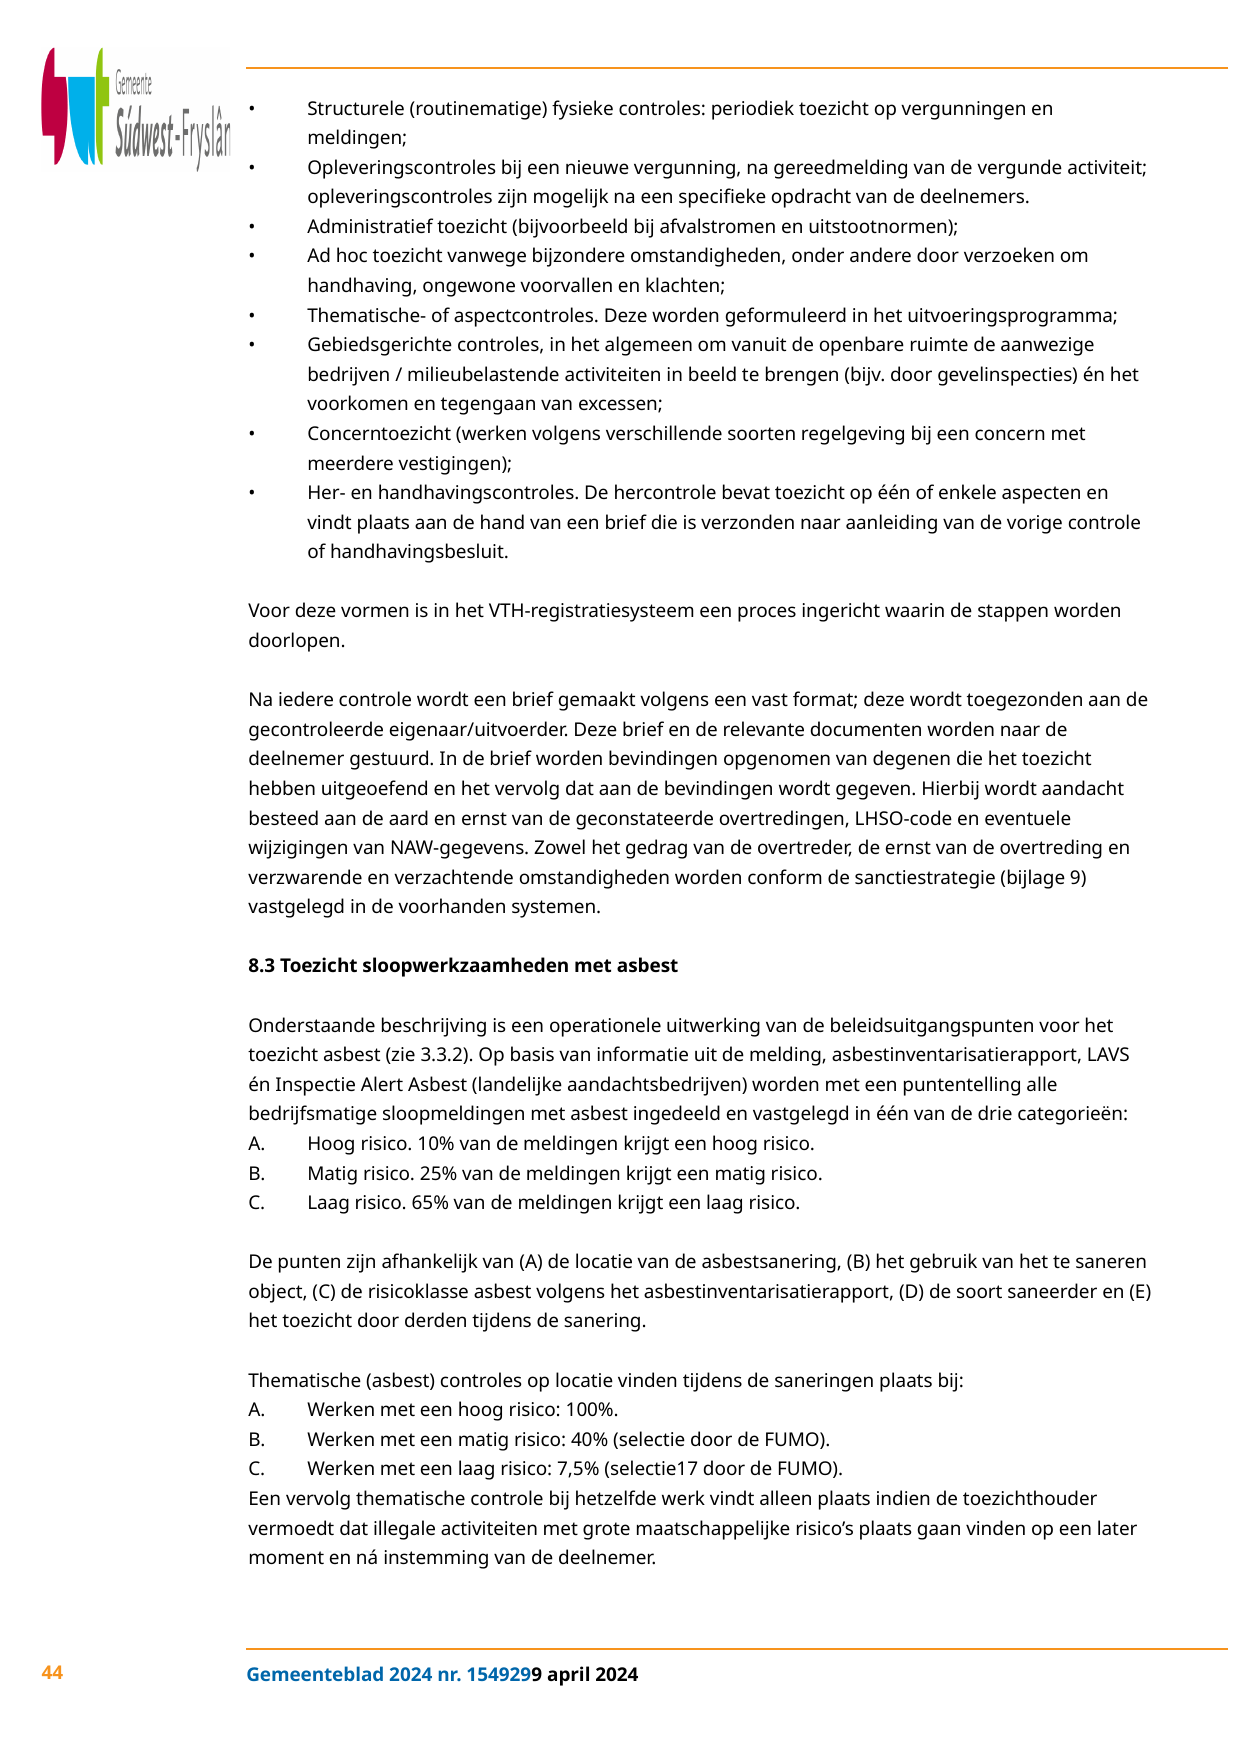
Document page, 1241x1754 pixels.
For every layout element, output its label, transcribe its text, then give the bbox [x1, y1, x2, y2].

list Laag risico. 65% van de meldingen krijgt een laag risico. [248, 1189, 1152, 1215]
list Structurele (routinematige) fysieke controles: periodiek toezicht op vergunningen en meldingen; [248, 95, 1152, 150]
list Werken met een matig risico: 40% (selectie door de FUMO). [248, 1426, 1152, 1452]
list Gebiedsgerichte controles, in het algemeen om vanuit de openbare ruimte de aanwezige bedrijven / milieubelastende activiteiten in beeld te brengen (bijv. door gevelinspecties) én het voorkomen en tegengaan van excessen; [248, 331, 1152, 416]
text Thematische (asbest) controles op locatie vinden tijdens de saneringen plaats bij: [248, 1367, 1152, 1393]
list Werken met een laag risico: 7,5% (selectie17 door de FUMO). [248, 1456, 1152, 1481]
list Matig risico. 25% van de meldingen krijgt een matig risico. [248, 1160, 1152, 1186]
text De punten zijn afhankelijk van (A) de locatie van de asbestsanering, (B) het gebruik van het te saneren object, (C) de risicoklasse asbest volgens het asbestinventarisatierapport, (D) de soort saneerder en (E) het toezicht door derden tijdens de sanering. [248, 1248, 1152, 1333]
list Ad hoc toezicht vanwege bijzondere omstandigheden, onder andere door verzoeken om handhaving, ongewone voorvallen en klachten; [248, 243, 1152, 298]
list Her- en handhavingscontroles. De hercontrole bevat toezicht op één of enkele aspecten en vindt plaats aan de hand van een brief die is verzonden naar aanleiding van de vorige controle of handhavingsbesluit. [248, 479, 1152, 564]
text 8.3 Toezicht sloopwerkzaamheden met asbest [248, 953, 1152, 978]
list Opleveringscontroles bij een nieuwe vergunning, na gereedmelding van de vergunde activiteit; opleveringscontroles zijn mogelijk na een specifieke opdracht van de deelnemers. [248, 154, 1152, 209]
text Voor deze vormen is in het VTH-registratiesysteem een proces ingericht waarin de stappen worden doorlopen. [248, 598, 1152, 653]
text Een vervolg thematische controle bij hetzelfde werk vindt alleen plaats indien de toezichthouder vermoedt dat illegale activiteiten met grote maatschappelijke risico’s plaats gaan vinden op een later moment en ná instemming van de deelnemer. [248, 1485, 1152, 1570]
picture [41, 47, 231, 172]
list Concerntoezicht (werken volgens verschillende soorten regelgeving bij een concern met meerdere vestigingen); [248, 420, 1152, 476]
text Onderstaande beschrijving is een operationele uitwerking van de beleidsuitgangspunten voor het toezicht asbest (zie 3.3.2). Op basis van informatie uit de melding, asbestinventarisatierapport, LAVS én Inspectie Alert Asbest (landelijke aandachtsbedrijven) worden met een puntentelling alle bedrijfsmatige sloopmeldingen met asbest ingedeeld en vastgelegd in één van de drie categorieën: [248, 1012, 1152, 1126]
list Werken met een hoog risico: 100%. [248, 1396, 1152, 1422]
text Na iedere controle wordt een brief gemaakt volgens een vast format; deze wordt toegezonden aan de gecontroleerde eigenaar/uitvoerder. Deze brief en de relevante documenten worden naar de deelnemer gestuurd. In de brief worden bevindingen opgenomen van degenen die het toezicht hebben uitgeoefend en het vervolg dat aan de bevindingen wordt gegeven. Hierbij wordt aandacht besteed aan de aard en ernst van de geconstateerde overtredingen, LHSO-code en eventuele wijzigingen van NAW-gegevens. Zowel het gedrag van de overtreder, de ernst van de overtreding en verzwarende en verzachtende omstandigheden worden conform de sanctiestrategie (bijlage 9) vastgelegd in de voorhanden systemen. [248, 686, 1152, 919]
list Thematische- of aspectcontroles. Deze worden geformuleerd in het uitvoeringsprogramma; [248, 302, 1152, 328]
list Hoog risico. 10% van de meldingen krijgt een hoog risico. [248, 1130, 1152, 1156]
list Administratief toezicht (bijvoorbeeld bij afvalstromen en uitstootnormen); [248, 213, 1152, 239]
